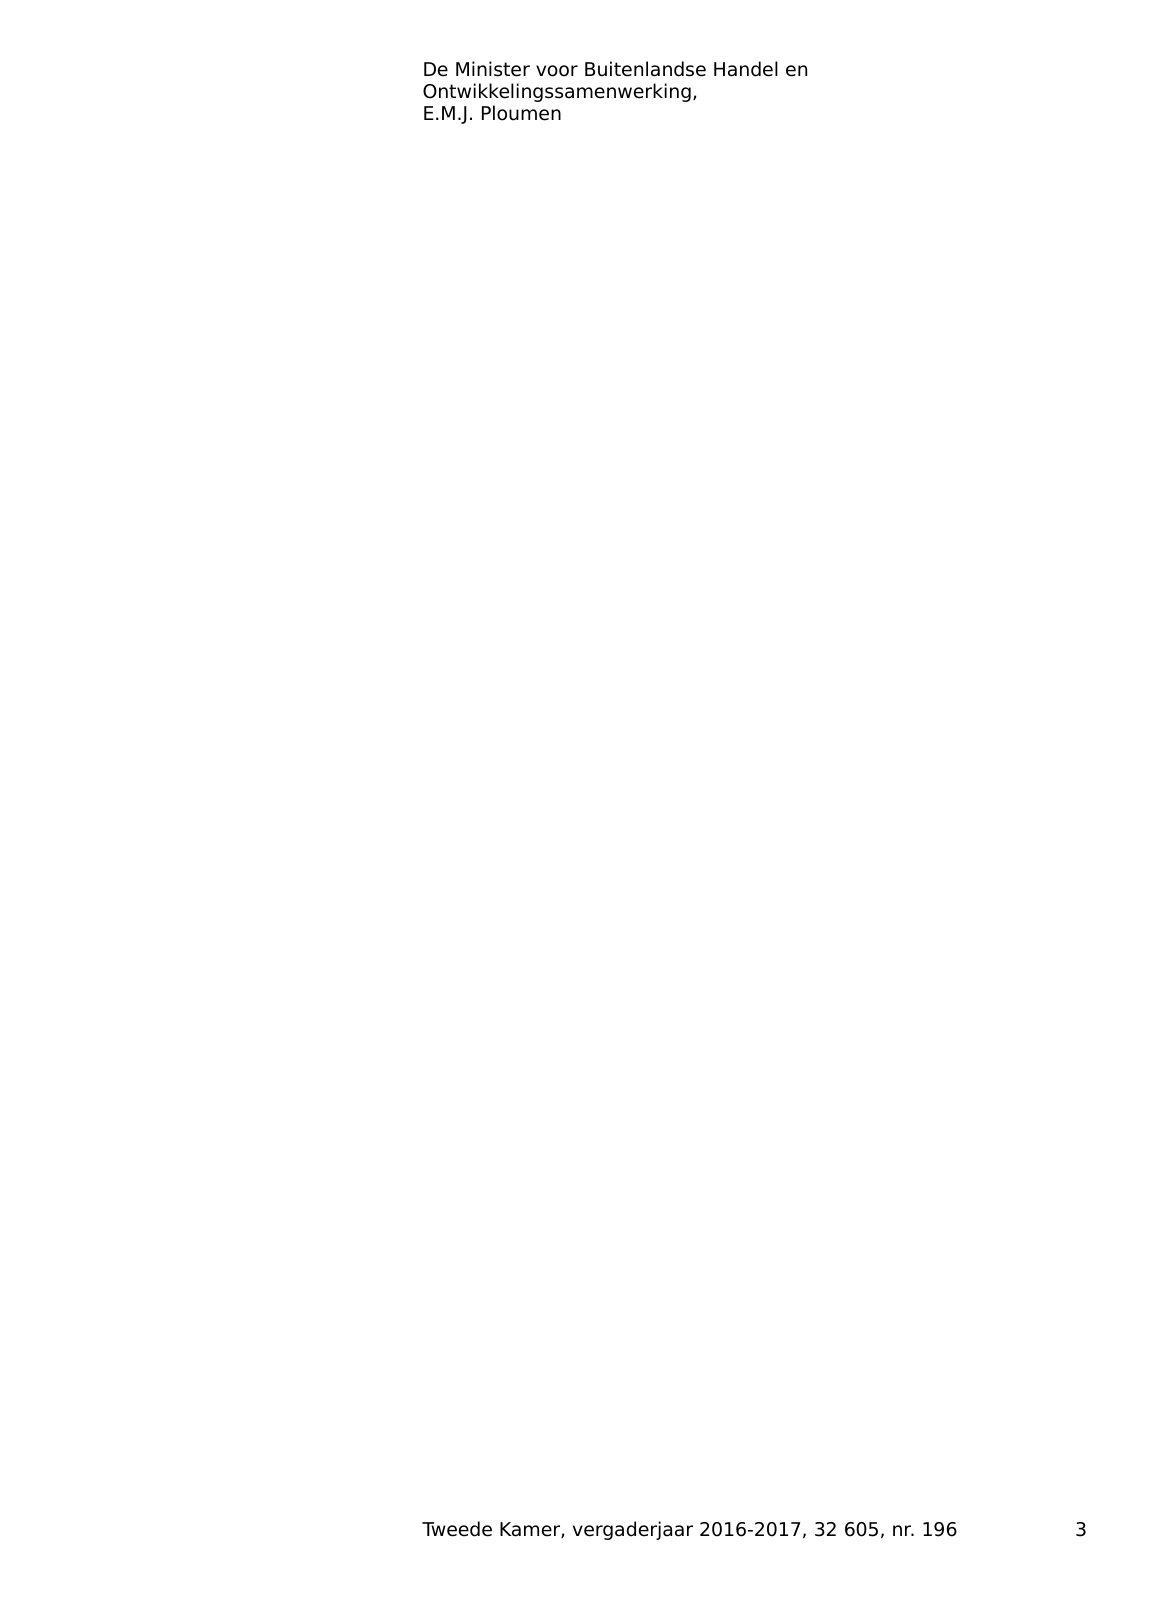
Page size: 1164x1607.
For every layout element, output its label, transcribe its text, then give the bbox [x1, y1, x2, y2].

text De Minister voor Buitenlandse Handel en Ontwikkelingssamenwerking, E.M.J. Ploumen [422, 59, 1087, 125]
